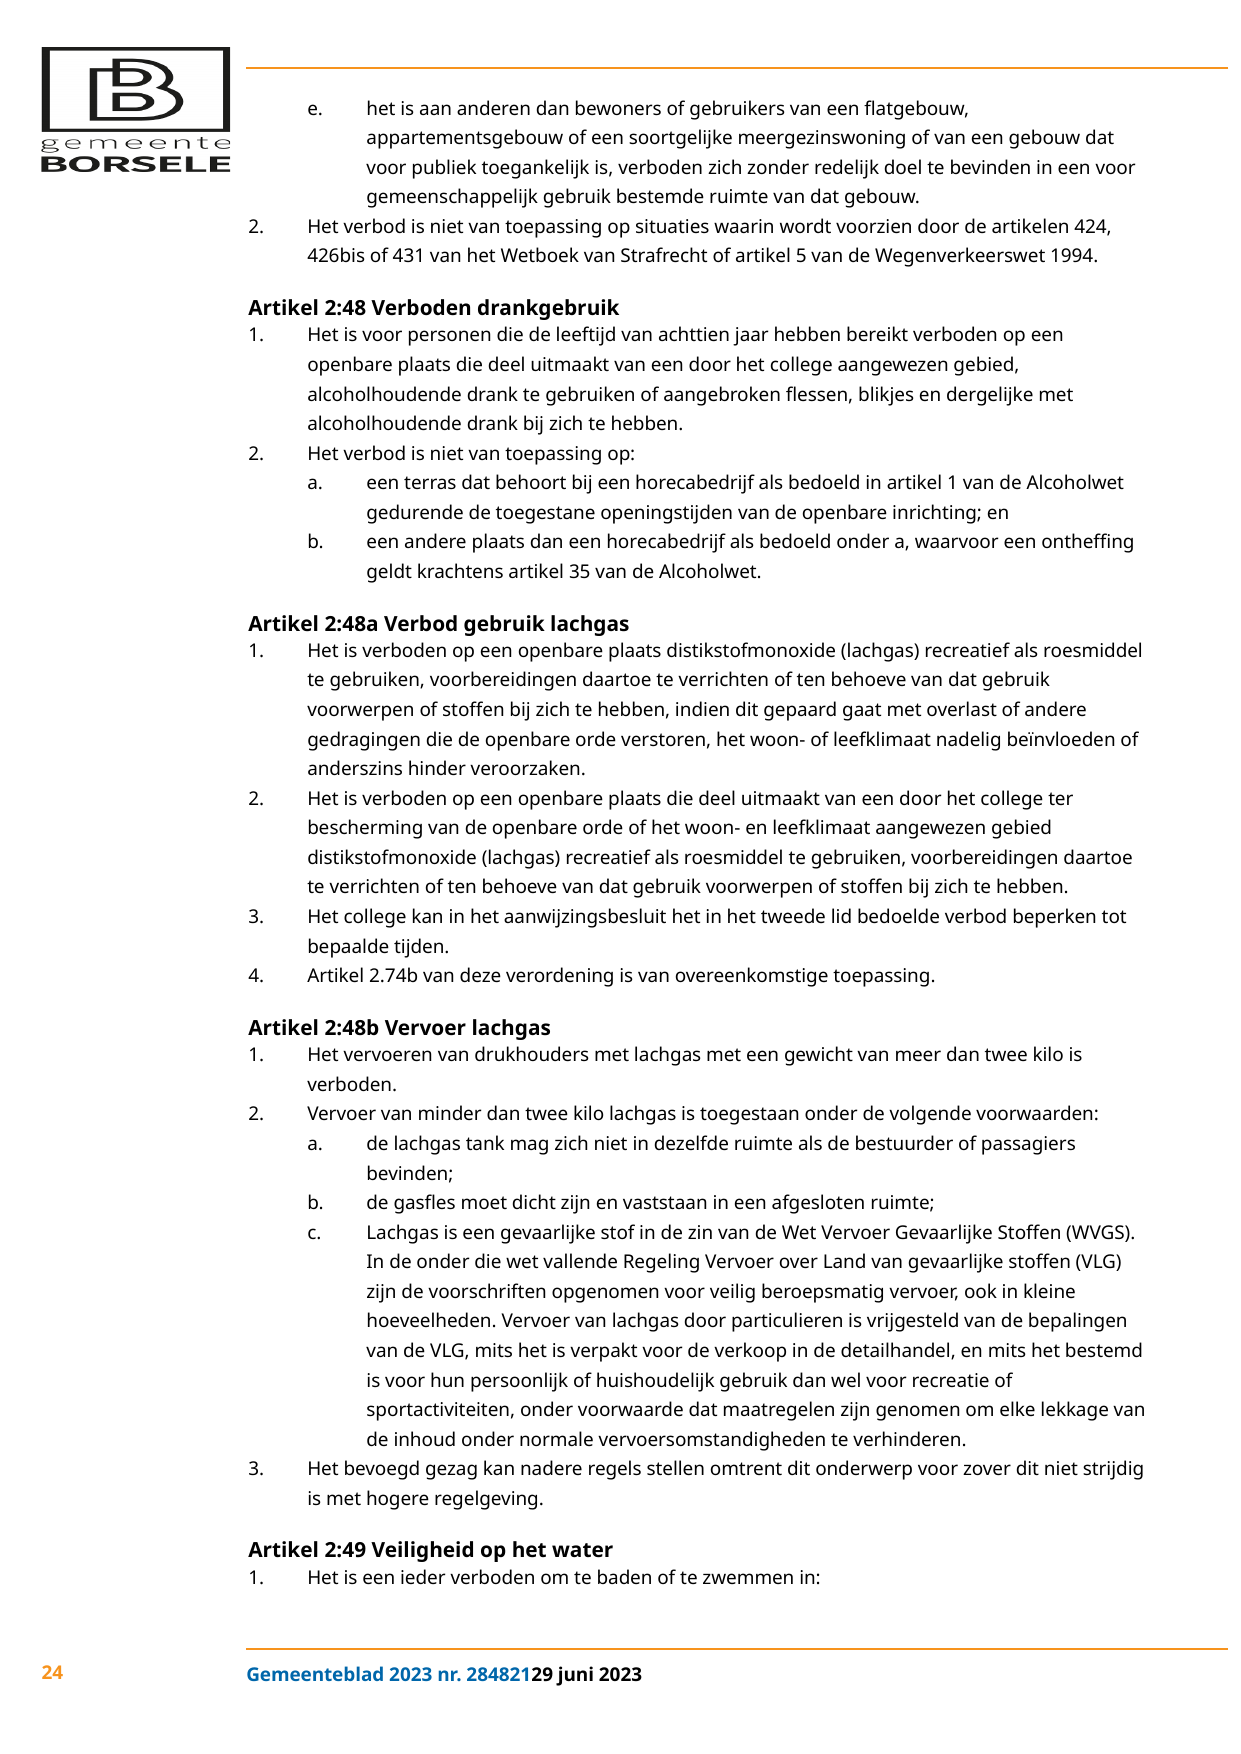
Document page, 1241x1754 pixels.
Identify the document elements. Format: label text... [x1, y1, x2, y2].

list Het is voor personen die de leeftijd van achttien jaar hebben bereikt verboden op een openbare plaats die deel uitmaakt van een door het college aangewezen gebied, alcoholhoudende drank te gebruiken of aangebroken flessen, blikjes en dergelijke met alcoholhoudende drank bij zich te hebben. [248, 322, 1152, 436]
picture [41, 47, 231, 172]
list de lachgas tank mag zich niet in dezelfde ruimte als de bestuurder of passagiers bevinden; [307, 1130, 1152, 1185]
text Artikel 2:48a Verbod gebruik lachgas [248, 609, 1152, 637]
list een terras dat behoort bij een horecabedrijf als bedoeld in artikel 1 van de Alcoholwet gedurende de toegestane openingstijden van de openbare inrichting; en [307, 469, 1152, 525]
list Het is een ieder verboden om te baden of te zwemmen in: [248, 1564, 1152, 1590]
list de gasfles moet dicht zijn en vaststaan in een afgesloten ruimte; [307, 1189, 1152, 1215]
list Het bevoegd gezag kan nadere regels stellen omtrent dit onderwerp voor zover dit niet strijdig is met hogere regelgeving. [248, 1456, 1152, 1511]
list Het college kan in het aanwijzingsbesluit het in het tweede lid bedoelde verbod beperken tot bepaalde tijden. [248, 903, 1152, 959]
list Lachgas is een gevaarlijke stof in de zin van de Wet Vervoer Gevaarlijke Stoffen (WVGS). In de onder die wet vallende Regeling Vervoer over Land van gevaarlijke stoffen (VLG) zijn de voorschriften opgenomen voor veilig beroepsmatig vervoer, ook in kleine hoeveelheden. Vervoer van lachgas door particulieren is vrijgesteld van de bepalingen van de VLG, mits het is verpakt voor de verkoop in de detailhandel, en mits het bestemd is voor hun persoonlijk of huishoudelijk gebruik dan wel voor recreatie of sportactiviteiten, onder voorwaarde dat maatregelen zijn genomen om elke lekkage van de inhoud onder normale vervoersomstandigheden te verhinderen. [307, 1219, 1152, 1452]
list Het is verboden op een openbare plaats die deel uitmaakt van een door het college ter bescherming van de openbare orde of het woon- en leefklimaat aangewezen gebied distikstofmonoxide (lachgas) recreatief als roesmiddel te gebruiken, voorbereidingen daartoe te verrichten of ten behoeve van dat gebruik voorwerpen of stoffen bij zich te hebben. [248, 785, 1152, 899]
list een andere plaats dan een horecabedrijf als bedoeld onder a, waarvoor een ontheffing geldt krachtens artikel 35 van de Alcoholwet. [307, 529, 1152, 584]
list Het verbod is niet van toepassing op: [248, 440, 1152, 466]
text Artikel 2:48 Verboden drankgebruik [248, 293, 1152, 322]
list Het vervoeren van drukhouders met lachgas met een gewicht van meer dan twee kilo is verboden. [248, 1041, 1152, 1097]
list het is aan anderen dan bewoners of gebruikers van een flatgebouw, appartementsgebouw of een soortgelijke meergezinswoning of van een gebouw dat voor publiek toegankelijk is, verboden zich zonder redelijk doel te bevinden in een voor gemeenschappelijk gebruik bestemde ruimte van dat gebouw. [307, 95, 1152, 209]
list Het is verboden op een openbare plaats distikstofmonoxide (lachgas) recreatief als roesmiddel te gebruiken, voorbereidingen daartoe te verrichten of ten behoeve van dat gebruik voorwerpen of stoffen bij zich te hebben, indien dit gepaard gaat met overlast of andere gedragingen die de openbare orde verstoren, het woon- of leefklimaat nadelig beïnvloeden of anderszins hinder veroorzaken. [248, 637, 1152, 781]
text Artikel 2:49 Veiligheid op het water [248, 1536, 1152, 1564]
list Het verbod is niet van toepassing op situaties waarin wordt voorzien door de artikelen 424, 426bis of 431 van het Wetboek van Strafrecht of artikel 5 van de Wegenverkeerswet 1994. [248, 213, 1152, 268]
list Vervoer van minder dan twee kilo lachgas is toegestaan onder de volgende voorwaarden: [248, 1101, 1152, 1126]
list Artikel 2.74b van deze verordening is van overeenkomstige toepassing. [248, 962, 1152, 988]
text Artikel 2:48b Vervoer lachgas [248, 1013, 1152, 1041]
